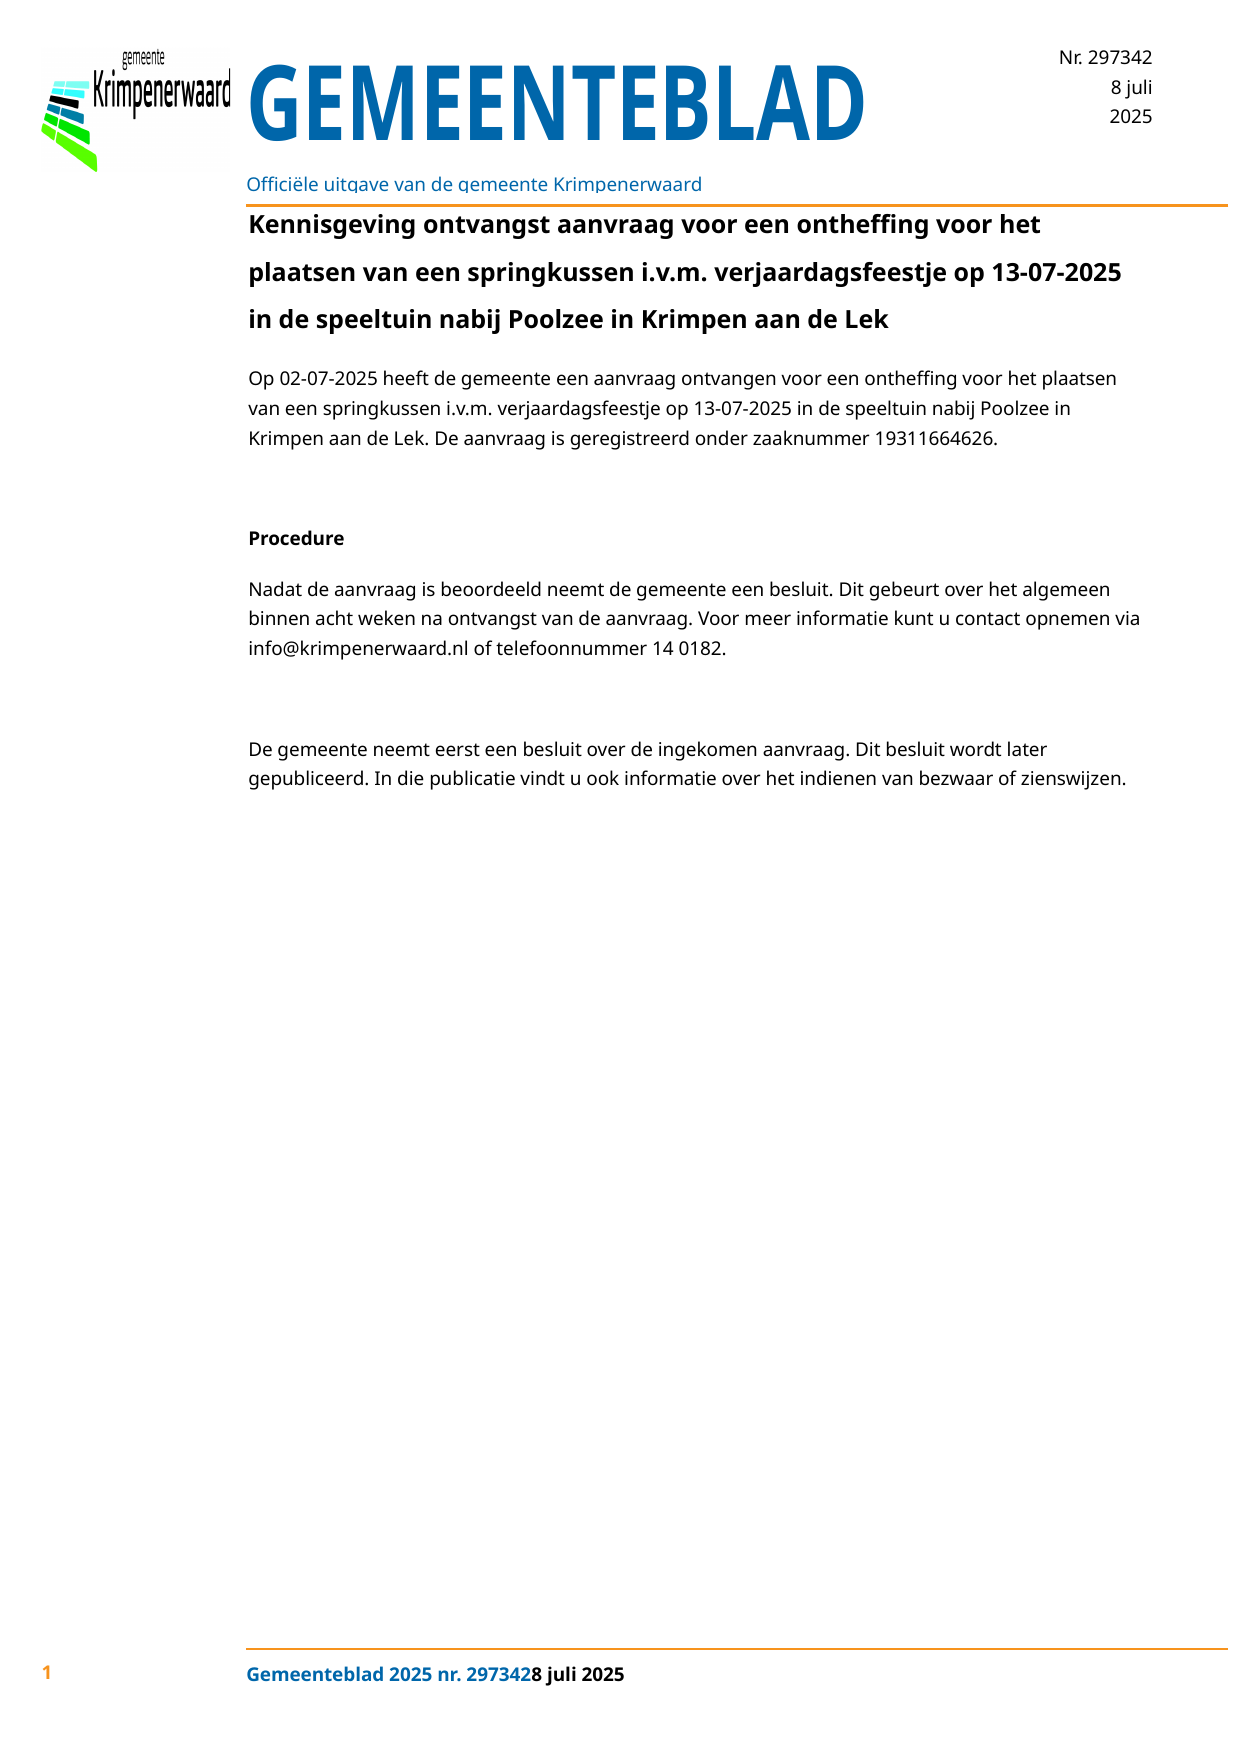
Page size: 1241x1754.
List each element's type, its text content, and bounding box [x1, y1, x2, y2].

text Procedure [248, 526, 1152, 551]
text De gemeente neemt eerst een besluit over de ingekomen aanvraag. Dit besluit wordt later gepubliceerd. In die publicatie vindt u ook informatie over het indienen van bezwaar of zienswijzen. [248, 736, 1152, 791]
text Kennisgeving ontvangst aanvraag voor een ontheffing voor het plaatsen van een springkussen i.v.m. verjaardagsfeestje op 13-07-2025 in de speeltuin nabij Poolzee in Krimpen aan de Lek [248, 207, 1152, 336]
picture [41, 47, 231, 172]
text Op 02-07-2025 heeft de gemeente een aanvraag ontvangen voor een ontheffing voor het plaatsen van een springkussen i.v.m. verjaardagsfeestje op 13-07-2025 in de speeltuin nabij Poolzee in Krimpen aan de Lek. De aanvraag is geregistreerd onder zaaknummer 19311664626. [248, 366, 1152, 450]
text Nadat de aanvraag is beoordeeld neemt de gemeente een besluit. Dit gebeurt over het algemeen binnen acht weken na ontvangst van de aanvraag. Voor meer informatie kunt u contact opnemen via info@krimpenerwaard.nl of telefoonnummer 14 0182. [248, 576, 1152, 661]
